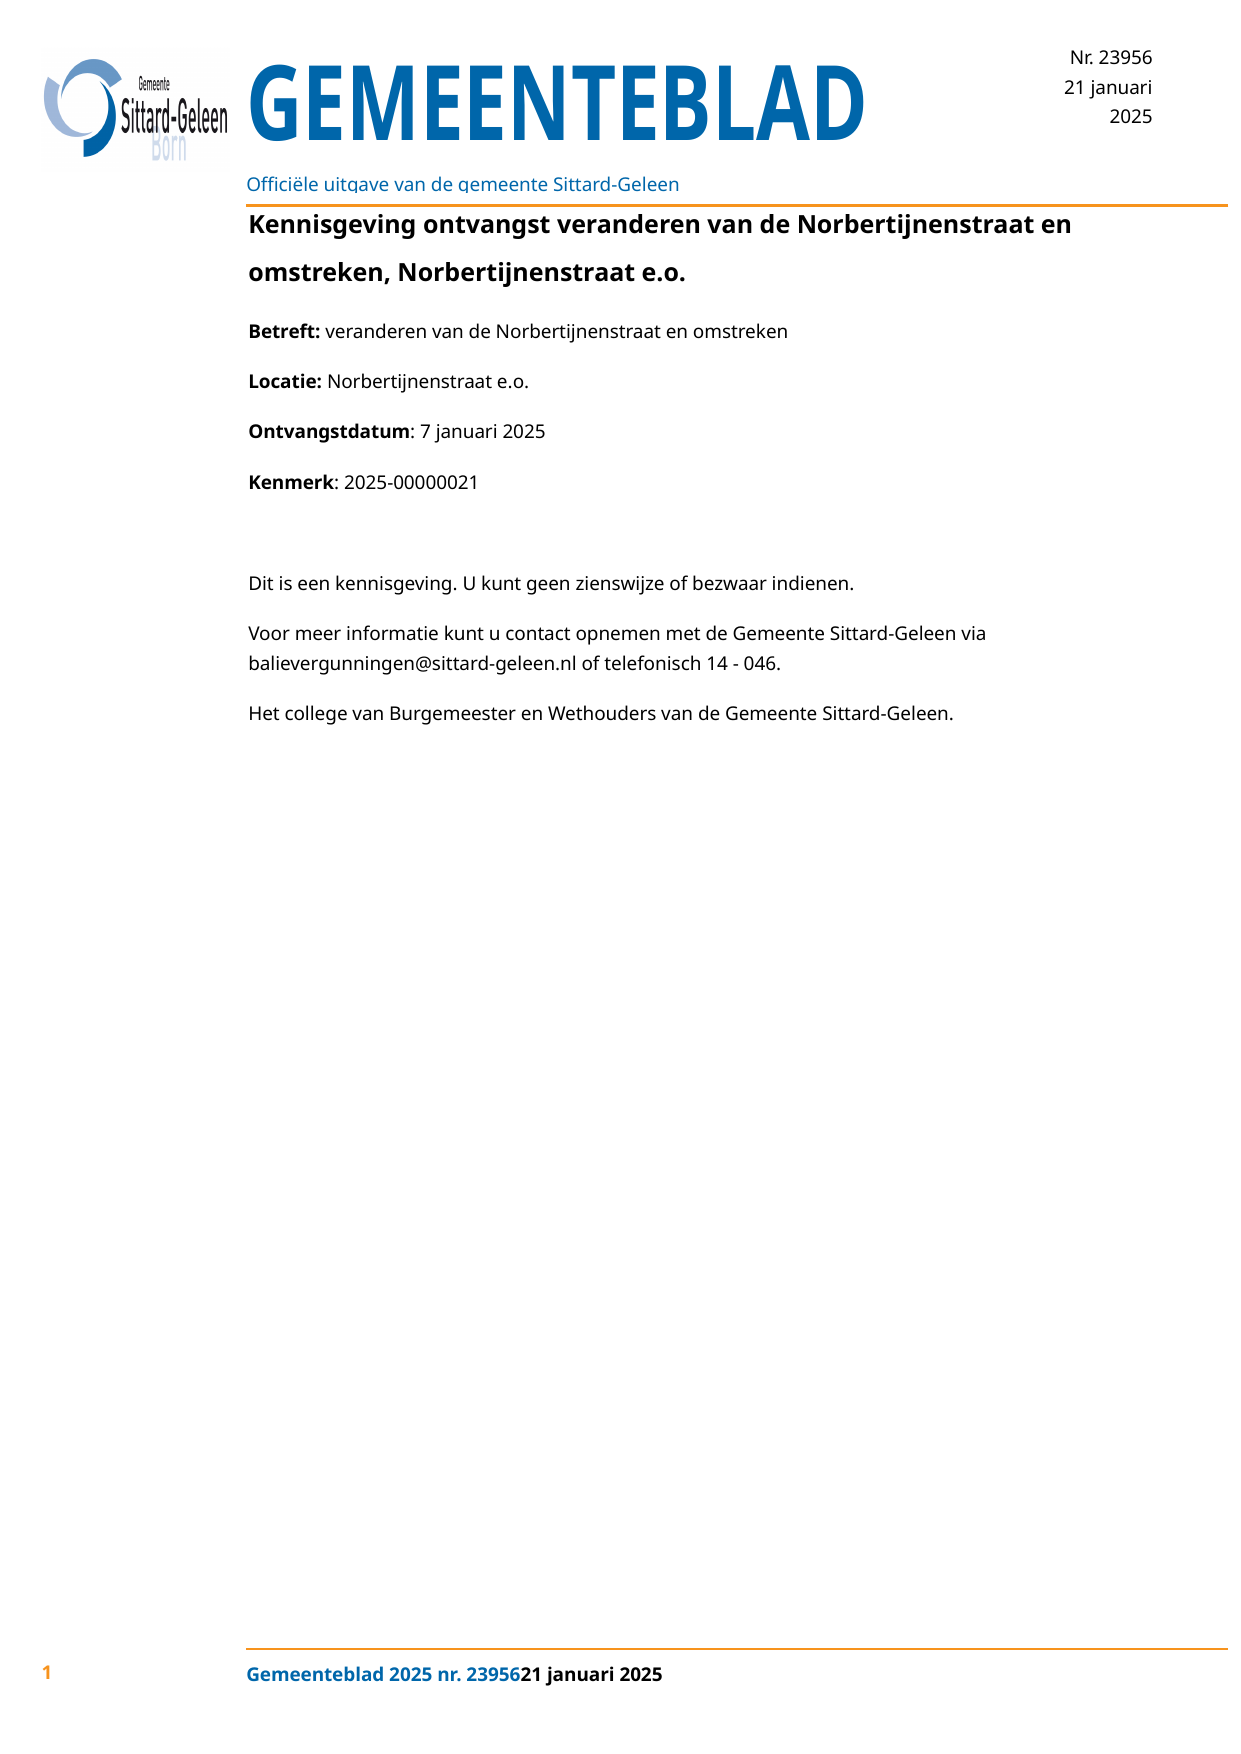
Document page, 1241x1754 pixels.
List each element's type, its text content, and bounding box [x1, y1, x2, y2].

text Kennisgeving ontvangst veranderen van de Norbertijnenstraat en omstreken, Norbertijnenstraat e.o. [248, 207, 1152, 288]
picture [41, 47, 231, 172]
text Dit is een kennisgeving. U kunt geen zienswijze of bezwaar indienen. [248, 570, 1152, 596]
text Voor meer informatie kunt u contact opnemen met de Gemeente Sittard-Geleen via balievergunningen@sittard-geleen.nl of telefonisch 14 - 046. [248, 620, 1152, 676]
text Locatie: Norbertijnenstraat e.o. [248, 368, 1152, 394]
text Betreft: veranderen van de Norbertijnenstraat en omstreken [248, 318, 1152, 344]
text Ontvangstdatum: 7 januari 2025 [248, 419, 1152, 444]
text Kenmerk: 2025-00000021 [248, 469, 1152, 495]
text Het college van Burgemeester en Wethouders van de Gemeente Sittard-Geleen. [248, 700, 1152, 726]
